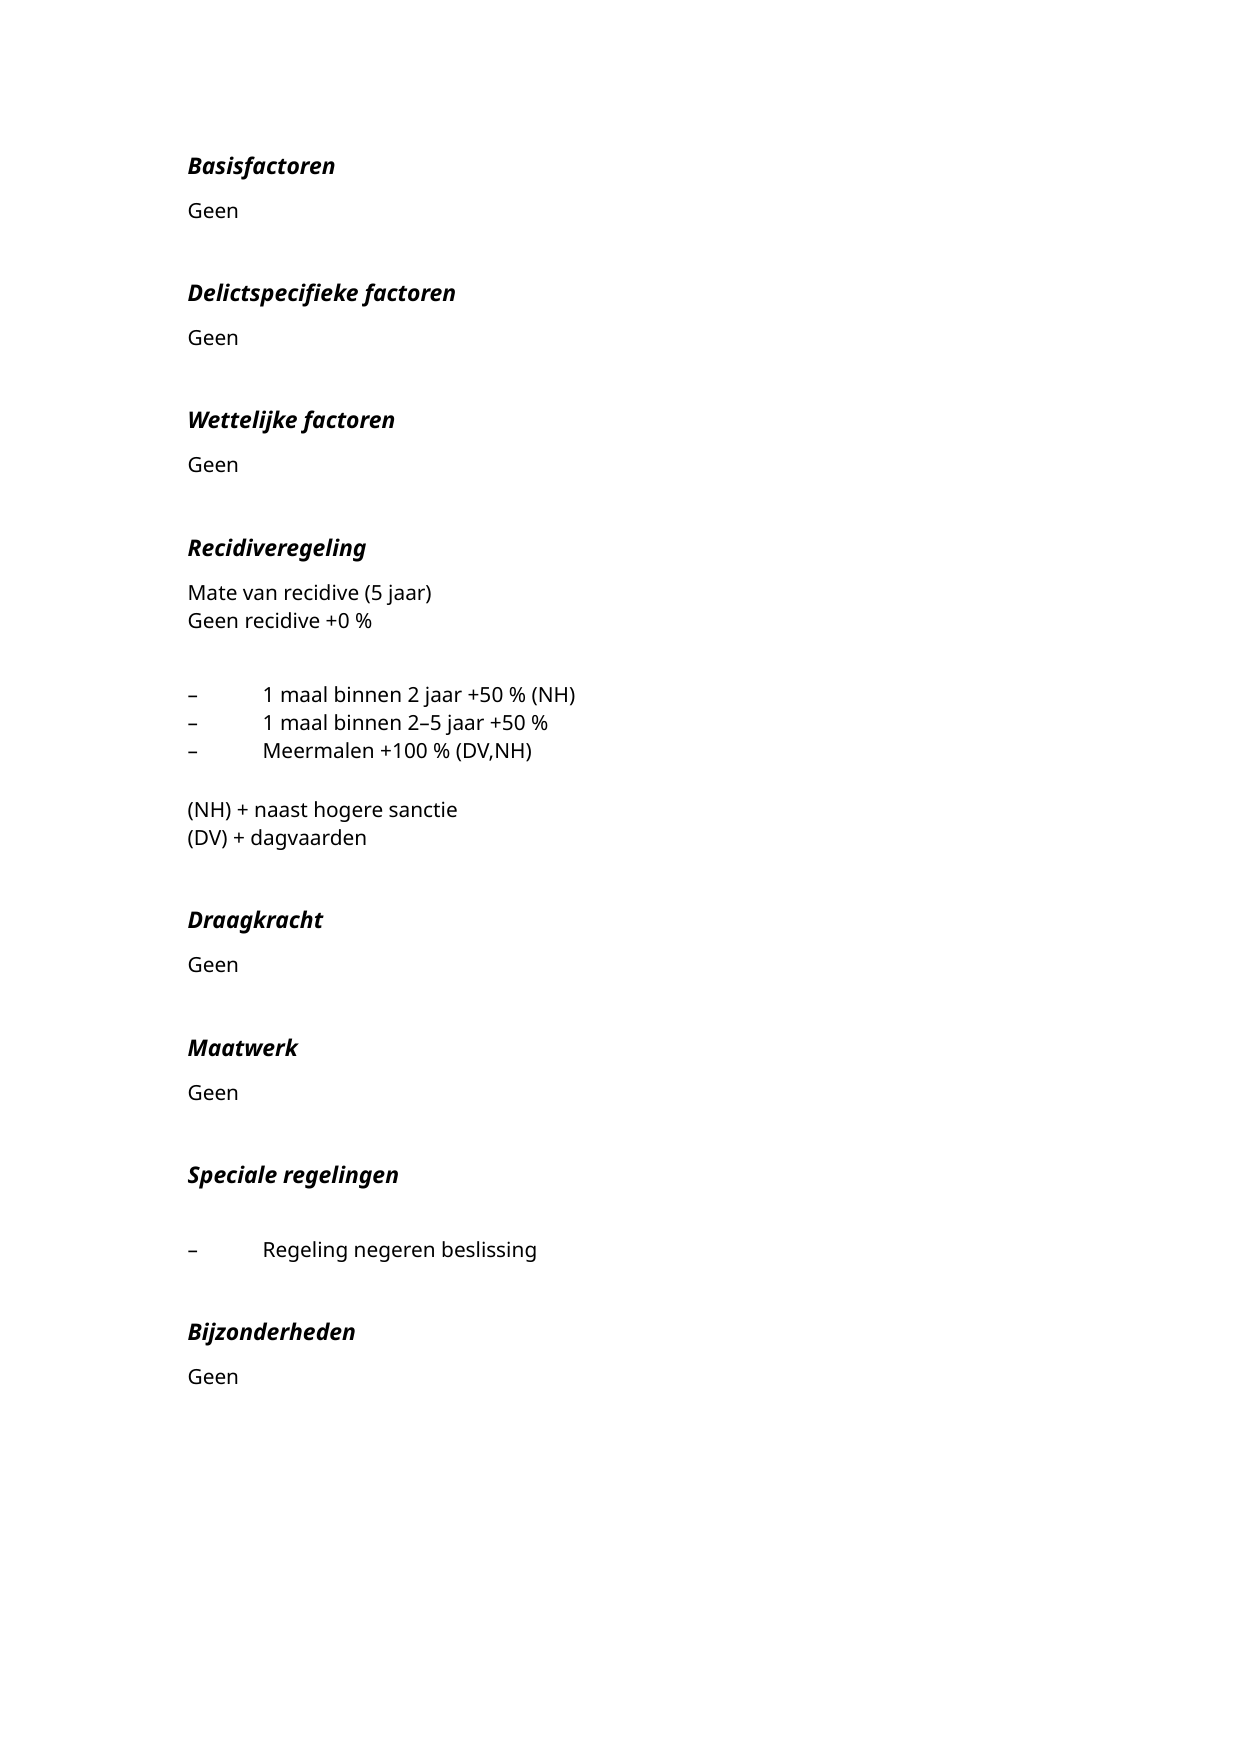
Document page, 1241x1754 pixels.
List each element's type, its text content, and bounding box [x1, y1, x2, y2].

subtitle Delictspecifieke factoren [187, 277, 1053, 308]
subtitle Wettelijke factoren [187, 404, 1053, 436]
subtitle Speciale regelingen [187, 1159, 1053, 1190]
text Geen [187, 196, 1053, 225]
list Meermalen +100 % (DV,NH) [187, 737, 1053, 765]
text Geen [187, 1362, 1053, 1391]
text (NH) + naast hogere sanctie [187, 795, 1053, 823]
subtitle Draagkracht [187, 904, 1053, 936]
text (DV) + dagvaarden [187, 823, 1053, 852]
text Geen [187, 951, 1053, 979]
list 1 maal binnen 2–5 jaar +50 % [187, 708, 1053, 737]
subtitle Maatwerk [187, 1032, 1053, 1063]
subtitle Bijzonderheden [187, 1316, 1053, 1347]
text Geen recidive +0 % [187, 606, 1053, 635]
text Mate van recidive (5 jaar) [187, 578, 1053, 606]
list Regeling negeren beslissing [187, 1235, 1053, 1263]
list 1 maal binnen 2 jaar +50 % (NH) [187, 680, 1053, 708]
subtitle Basisfactoren [187, 150, 1053, 181]
text Geen [187, 1078, 1053, 1106]
subtitle Recidiveregeling [187, 532, 1053, 563]
text Geen [187, 323, 1053, 352]
text Geen [187, 451, 1053, 479]
